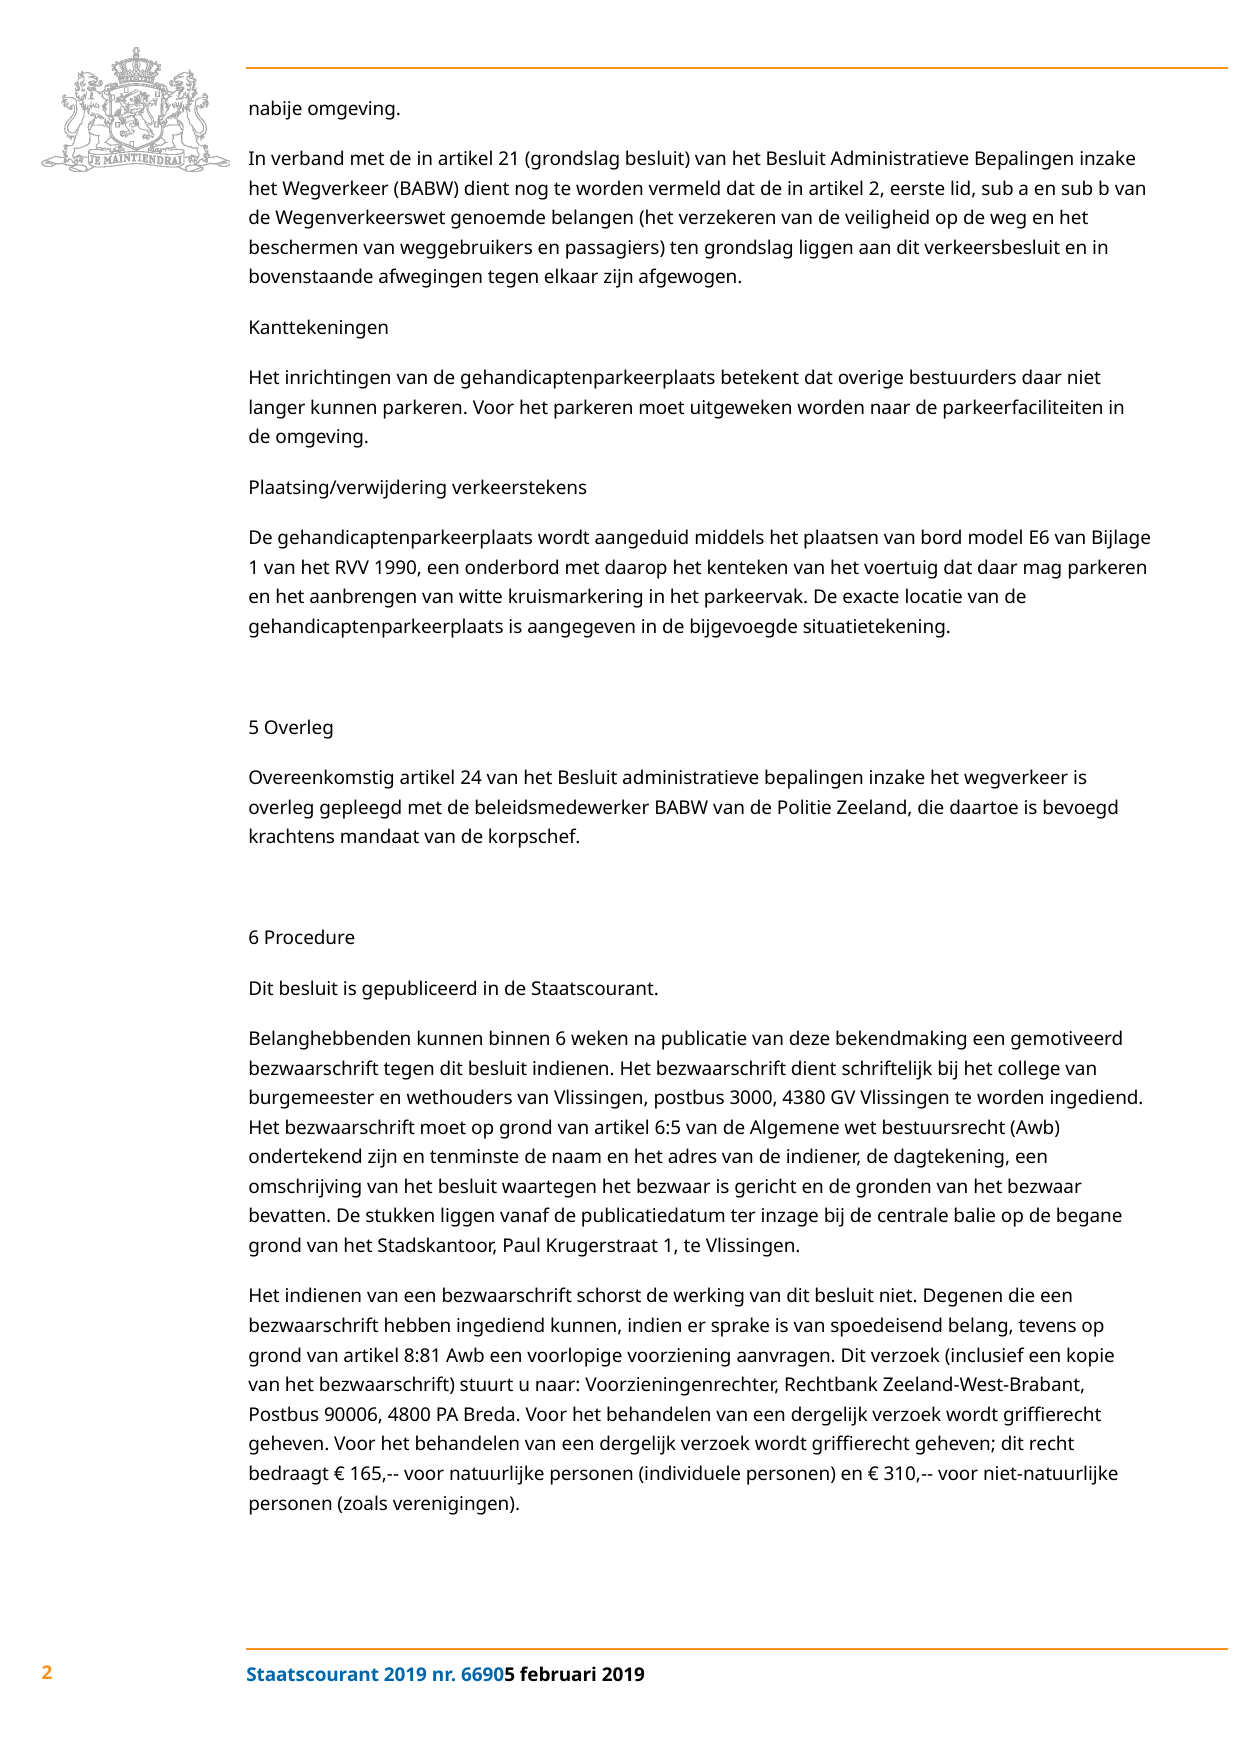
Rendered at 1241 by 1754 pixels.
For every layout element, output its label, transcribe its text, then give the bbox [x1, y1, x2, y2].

text De gehandicaptenparkeerplaats wordt aangeduid middels het plaatsen van bord model E6 van Bijlage 1 van het RVV 1990, een onderbord met daarop het kenteken van het voertuig dat daar mag parkeren en het aanbrengen van witte kruismarkering in het parkeervak. De exacte locatie van de gehandicaptenparkeerplaats is aangegeven in de bijgevoegde situatietekening. [248, 524, 1152, 639]
text In verband met de in artikel 21 (grondslag besluit) van het Besluit Administratieve Bepalingen inzake het Wegverkeer (BABW) dient nog te worden vermeld dat de in artikel 2, eerste lid, sub a en sub b van de Wegenverkeerswet genoemde belangen (het verzekeren van de veiligheid op de weg en het beschermen van weggebruikers en passagiers) ten grondslag liggen aan dit verkeersbesluit en in bovenstaande afwegingen tegen elkaar zijn afgewogen. [248, 145, 1152, 289]
text nabije omgeving. [248, 95, 1152, 121]
text Overeenkomstig artikel 24 van het Besluit administratieve bepalingen inzake het wegverkeer is overleg gepleegd met de beleidsmedewerker BABW van de Politie Zeeland, die daartoe is bevoegd krachtens mandaat van de korpschef. [248, 764, 1152, 849]
picture [41, 47, 231, 172]
text 5 Overleg [248, 714, 1152, 740]
text Dit besluit is gepubliceerd in de Staatscourant. [248, 975, 1152, 1001]
text Belanghebbenden kunnen binnen 6 weken na publicatie van deze bekendmaking een gemotiveerd bezwaarschrift tegen dit besluit indienen. Het bezwaarschrift dient schriftelijk bij het college van burgemeester en wethouders van Vlissingen, postbus 3000, 4380 GV Vlissingen te worden ingediend. Het bezwaarschrift moet op grond van artikel 6:5 van de Algemene wet bestuursrecht (Awb) ondertekend zijn en tenminste de naam en het adres van de indiener, de dagtekening, een omschrijving van het besluit waartegen het bezwaar is gericht en de gronden van het bezwaar bevatten. De stukken liggen vanaf de publicatiedatum ter inzage bij de centrale balie op de begane grond van het Stadskantoor, Paul Krugerstraat 1, te Vlissingen. [248, 1025, 1152, 1258]
text Het inrichtingen van de gehandicaptenparkeerplaats betekent dat overige bestuurders daar niet langer kunnen parkeren. Voor het parkeren moet uitgeweken worden naar de parkeerfaciliteiten in de omgeving. [248, 364, 1152, 449]
text Plaatsing/verwijdering verkeerstekens [248, 474, 1152, 500]
text 6 Procedure [248, 924, 1152, 950]
text Kanttekeningen [248, 314, 1152, 340]
text Het indienen van een bezwaarschrift schorst de werking van dit besluit niet. Degenen die een bezwaarschrift hebben ingediend kunnen, indien er sprake is van spoedeisend belang, tevens op grond van artikel 8:81 Awb een voorlopige voorziening aanvragen. Dit verzoek (inclusief een kopie van het bezwaarschrift) stuurt u naar: Voorzieningenrechter, Rechtbank Zeeland-West-Brabant, Postbus 90006, 4800 PA Breda. Voor het behandelen van een dergelijk verzoek wordt griffierecht geheven. Voor het behandelen van een dergelijk verzoek wordt griffierecht geheven; dit recht bedraagt € 165,-- voor natuurlijke personen (individuele personen) en € 310,-- voor niet-natuurlijke personen (zoals verenigingen). [248, 1283, 1152, 1516]
